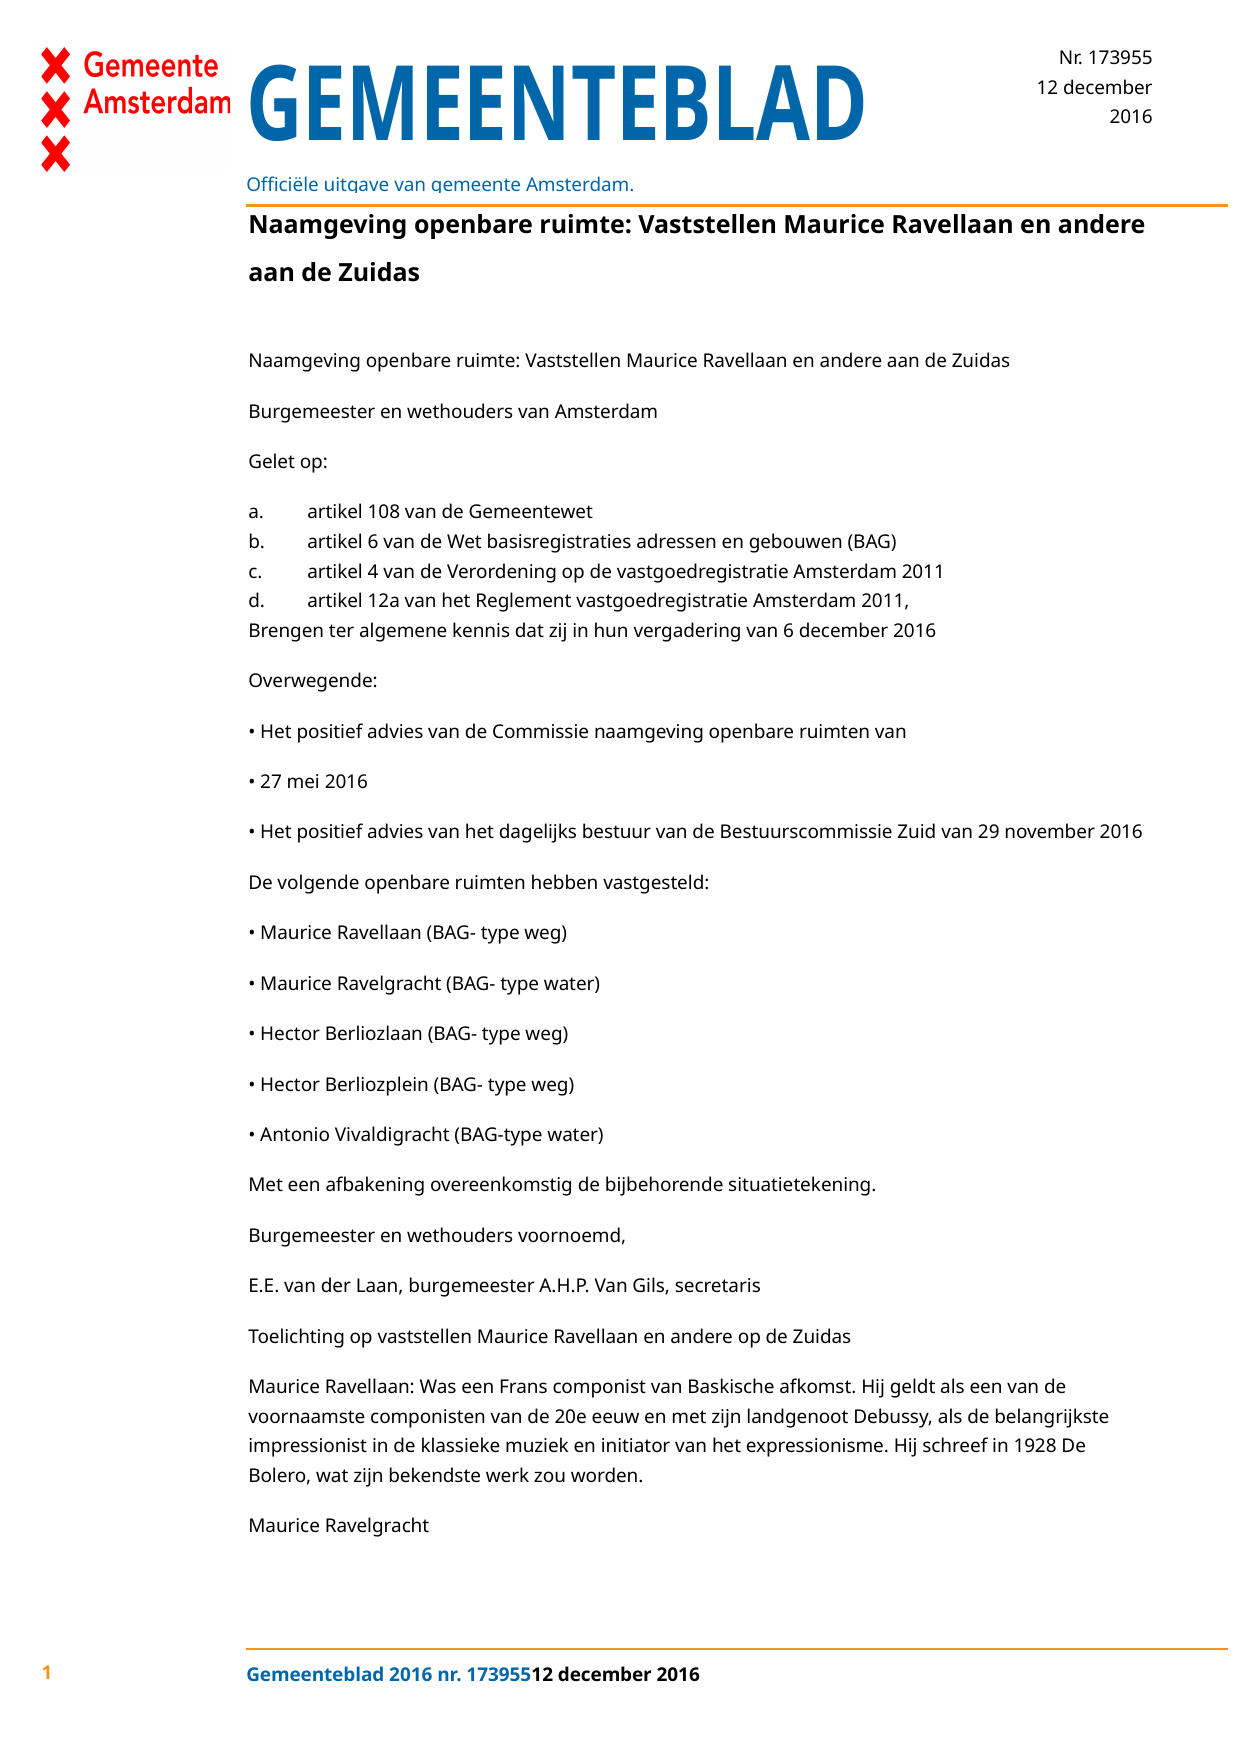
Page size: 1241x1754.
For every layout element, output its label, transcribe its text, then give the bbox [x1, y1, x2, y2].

text Toelichting op vaststellen Maurice Ravellaan en andere op de Zuidas [248, 1323, 1152, 1349]
text • Antonio Vivaldigracht (BAG-type water) [248, 1121, 1152, 1147]
text • Maurice Ravellaan (BAG- type weg) [248, 919, 1152, 945]
text Overwegende: [248, 667, 1152, 693]
text E.E. van der Laan, burgemeester A.H.P. Van Gils, secretaris [248, 1272, 1152, 1298]
picture [41, 47, 231, 172]
text Naamgeving openbare ruimte: Vaststellen Maurice Ravellaan en andere aan de Zuidas [248, 347, 1152, 373]
text Gelet op: [248, 448, 1152, 474]
list artikel 4 van de Verordening op de vastgoedregistratie Amsterdam 2011 [248, 558, 1152, 584]
text • Maurice Ravelgracht (BAG- type water) [248, 970, 1152, 996]
text Brengen ter algemene kennis dat zij in hun vergadering van 6 december 2016 [248, 617, 1152, 643]
list artikel 108 van de Gemeentewet [248, 499, 1152, 524]
text Met een afbakening overeenkomstig de bijbehorende situatietekening. [248, 1172, 1152, 1197]
text • Hector Berliozlaan (BAG- type weg) [248, 1020, 1152, 1046]
text De volgende openbare ruimten hebben vastgesteld: [248, 869, 1152, 895]
text Maurice Ravelgracht [248, 1512, 1152, 1538]
text Naamgeving openbare ruimte: Vaststellen Maurice Ravellaan en andere aan de Zuidas [248, 207, 1152, 288]
text • Het positief advies van het dagelijks bestuur van de Bestuurscommissie Zuid van 29 november 2016 [248, 819, 1152, 844]
text Burgemeester en wethouders van Amsterdam [248, 398, 1152, 424]
list artikel 6 van de Wet basisregistraties adressen en gebouwen (BAG) [248, 528, 1152, 554]
list artikel 12a van het Reglement vastgoedregistratie Amsterdam 2011, [248, 587, 1152, 613]
text • Hector Berliozplein (BAG- type weg) [248, 1071, 1152, 1097]
text • 27 mei 2016 [248, 768, 1152, 794]
text Maurice Ravellaan: Was een Frans componist van Baskische afkomst. Hij geldt als een van de voornaamste componisten van de 20e eeuw en met zijn landgenoot Debussy, als de belangrijkste impressionist in de klassieke muziek en initiator van het expressionisme. Hij schreef in 1928 De Bolero, wat zijn bekendste werk zou worden. [248, 1373, 1152, 1488]
text Burgemeester en wethouders voornoemd, [248, 1222, 1152, 1248]
text • Het positief advies van de Commissie naamgeving openbare ruimten van [248, 718, 1152, 744]
